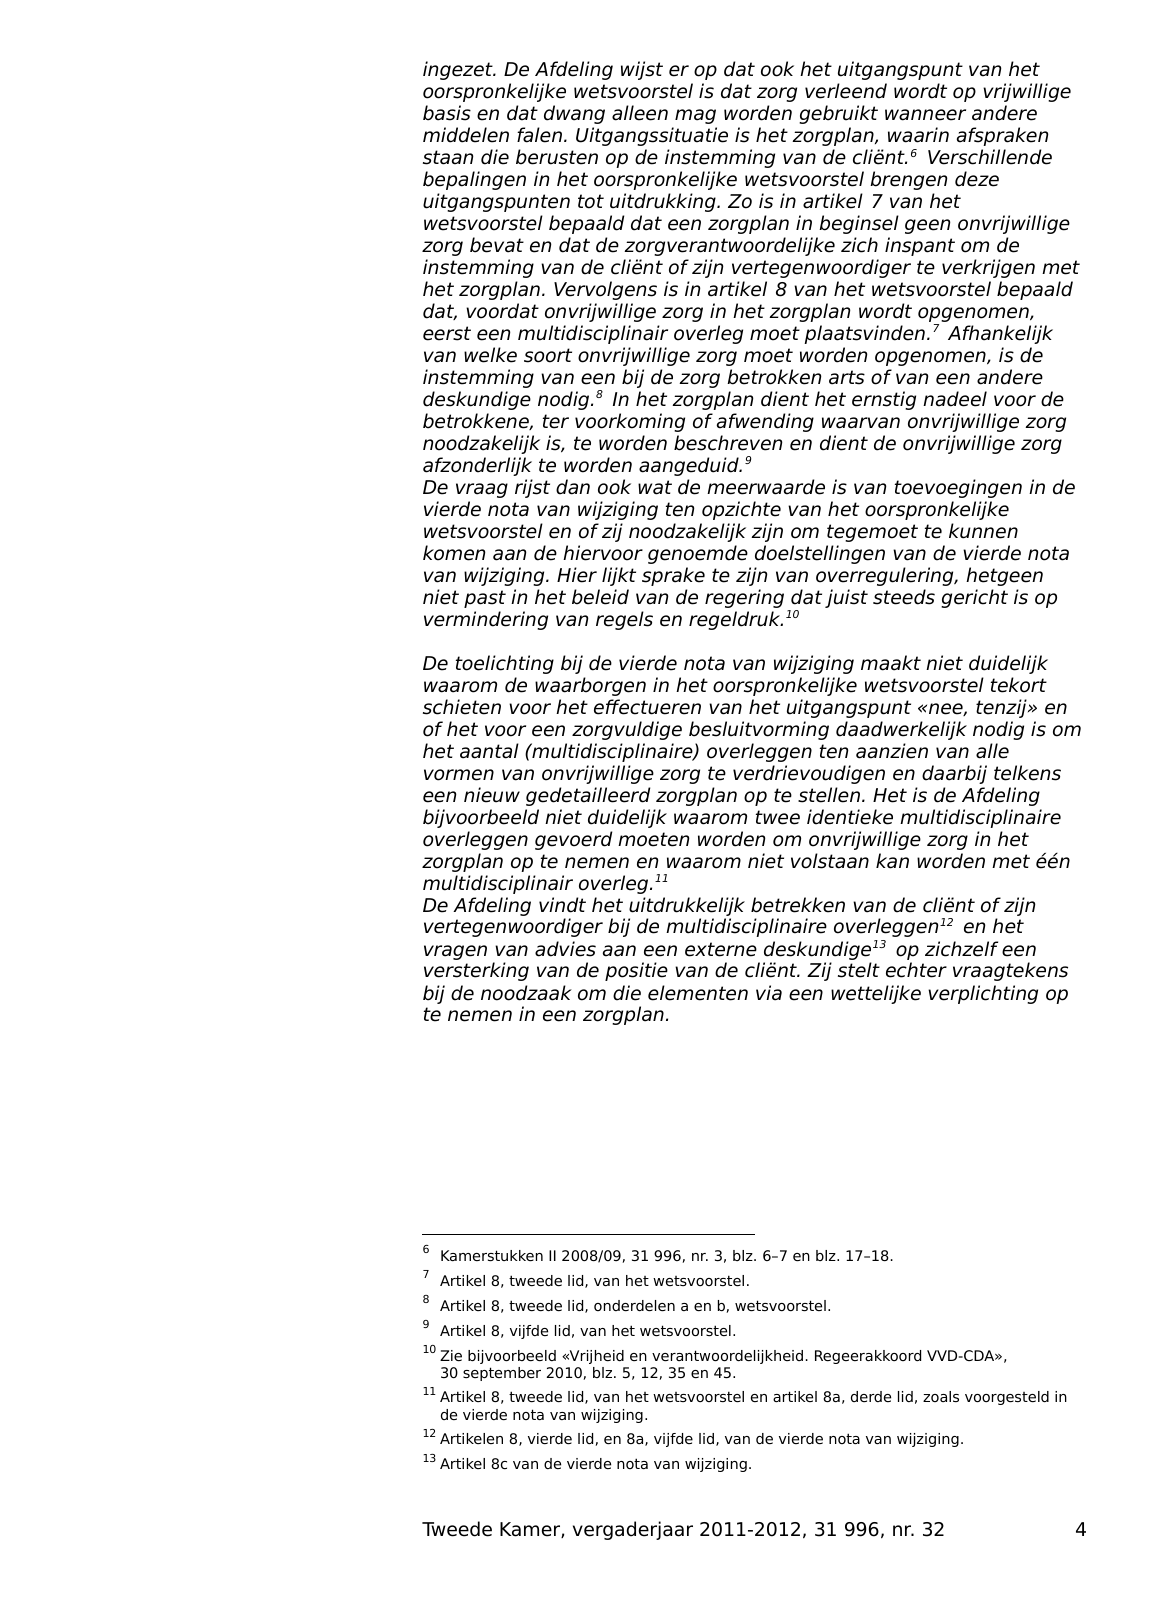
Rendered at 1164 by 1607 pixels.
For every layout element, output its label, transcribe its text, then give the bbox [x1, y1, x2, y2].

text Artikel 8c van de vierde nota van wijziging. [422, 1452, 1087, 1474]
text ingezet. De Afdeling wijst er op dat ook het uitgangspunt van het oorspronkelijke wetsvoorstel is dat zorg verleend wordt op vrijwillige basis en dat dwang alleen mag worden gebruikt wanneer andere middelen falen. Uitgangssituatie is het zorgplan, waarin afspraken staan die berusten op de instemming van de cliënt. Verschillende bepalingen in het oorspronkelijke wetsvoorstel brengen deze uitgangspunten tot uitdrukking. Zo is in artikel 7 van het wetsvoorstel bepaald dat een zorgplan in beginsel geen onvrijwillige zorg bevat en dat de zorgverantwoordelijke zich inspant om de instemming van de cliënt of zijn vertegenwoordiger te verkrijgen met het zorgplan. Vervolgens is in artikel 8 van het wetsvoorstel bepaald dat, voordat onvrijwillige zorg in het zorgplan wordt opgenomen, eerst een multidisciplinair overleg moet plaatsvinden. Afhankelijk van welke soort onvrijwillige zorg moet worden opgenomen, is de instemming van een bij de zorg betrokken arts of van een andere deskundige nodig. In het zorgplan dient het ernstig nadeel voor de betrokkene, ter voorkoming of afwending waarvan onvrijwillige zorg noodzakelijk is, te worden beschreven en dient de onvrijwillige zorg afzonderlijk te worden aangeduid. [422, 59, 1087, 477]
text De Afdeling vindt het uitdrukkelijk betrekken van de cliënt of zijn vertegenwoordiger bij de multidisciplinaire overleggen en het vragen van advies aan een externe deskundige op zichzelf een versterking van de positie van de cliënt. Zij stelt echter vraagtekens bij de noodzaak om die elementen via een wettelijke verplichting op te nemen in een zorgplan. [422, 894, 1087, 1026]
text De vraag rijst dan ook wat de meerwaarde is van toevoegingen in de vierde nota van wijziging ten opzichte van het oorspronkelijke wetsvoorstel en of zij noodzakelijk zijn om tegemoet te kunnen komen aan de hiervoor genoemde doelstellingen van de vierde nota van wijziging. Hier lijkt sprake te zijn van overregulering, hetgeen niet past in het beleid van de regering dat juist steeds gericht is op vermindering van regels en regeldruk. [422, 477, 1087, 631]
text Artikel 8, vijfde lid, van het wetsvoorstel. [422, 1318, 1087, 1341]
text Artikel 8, tweede lid, onderdelen a en b, wetsvoorstel. [422, 1293, 1087, 1316]
text Zie bijvoorbeeld «Vrijheid en verantwoordelijkheid. Regeerakkoord VVD-CDA», 30 september 2010, blz. 5, 12, 35 en 45. [422, 1343, 1087, 1382]
text De toelichting bij de vierde nota van wijziging maakt niet duidelijk waarom de waarborgen in het oorspronkelijke wetsvoorstel tekort schieten voor het effectueren van het uitgangspunt «nee, tenzij» en of het voor een zorgvuldige besluitvorming daadwerkelijk nodig is om het aantal (multidisciplinaire) overleggen ten aanzien van alle vormen van onvrijwillige zorg te verdrievoudigen en daarbij telkens een nieuw gedetailleerd zorgplan op te stellen. Het is de Afdeling bijvoorbeeld niet duidelijk waarom twee identieke multidisciplinaire overleggen gevoerd moeten worden om onvrijwillige zorg in het zorgplan op te nemen en waarom niet volstaan kan worden met één multidisciplinair overleg. [422, 653, 1087, 894]
text Artikel 8, tweede lid, van het wetsvoorstel. [422, 1268, 1087, 1291]
text Artikelen 8, vierde lid, en 8a, vijfde lid, van de vierde nota van wijziging. [422, 1427, 1087, 1449]
text Artikel 8, tweede lid, van het wetsvoorstel en artikel 8a, derde lid, zoals voorgesteld in de vierde nota van wijziging. [422, 1385, 1087, 1424]
text Kamerstukken II 2008/09, 31 996, nr. 3, blz. 6–7 en blz. 17–18. [422, 1243, 1087, 1266]
